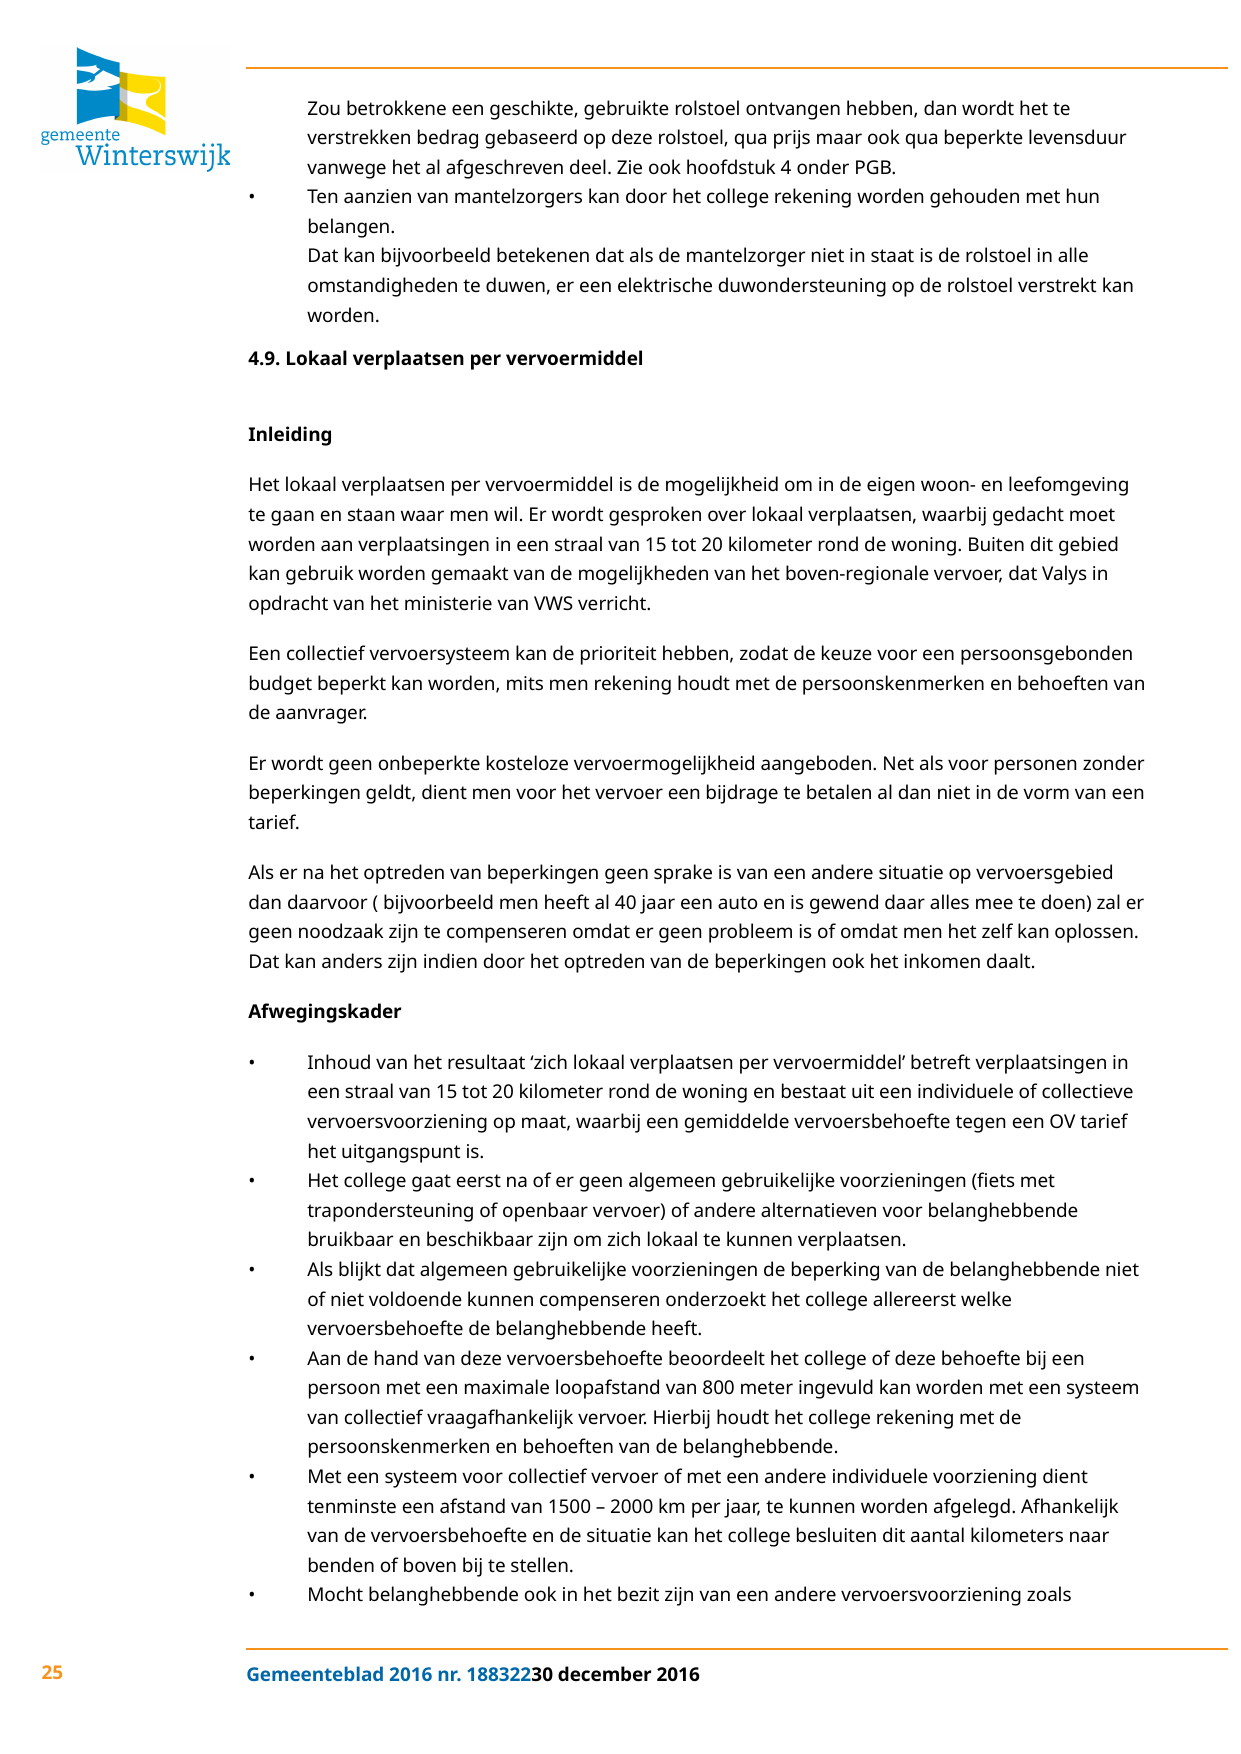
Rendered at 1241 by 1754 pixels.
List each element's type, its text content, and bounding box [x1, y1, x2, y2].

list Mocht belanghebbende ook in het bezit zijn van een andere vervoersvoorziening zoals [248, 1582, 1152, 1607]
picture [41, 47, 231, 172]
list Dat kan bijvoorbeeld betekenen dat als de mantelzorger niet in staat is de rolstoel in alle omstandigheden te duwen, er een elektrische duwondersteuning op de rolstoel verstrekt kan worden. [248, 243, 1152, 328]
text Een collectief vervoersysteem kan de prioriteit hebben, zodat de keuze voor een persoonsgebonden budget beperkt kan worden, mits men rekening houdt met de persoonskenmerken en behoeften van de aanvrager. [248, 640, 1152, 725]
text Als er na het optreden van beperkingen geen sprake is van een andere situatie op vervoersgebied dan daarvoor ( bijvoorbeeld men heeft al 40 jaar een auto en is gewend daar alles mee te doen) zal er geen noodzaak zijn te compenseren omdat er geen probleem is of omdat men het zelf kan oplossen. Dat kan anders zijn indien door het optreden van de beperkingen ook het inkomen daalt. [248, 859, 1152, 974]
list Zou betrokkene een geschikte, gebruikte rolstoel ontvangen hebben, dan wordt het te verstrekken bedrag gebaseerd op deze rolstoel, qua prijs maar ook qua beperkte levensduur vanwege het al afgeschreven deel. Zie ook hoofdstuk 4 onder PGB. [248, 95, 1152, 180]
list Het college gaat eerst na of er geen algemeen gebruikelijke voorzieningen (fiets met trapondersteuning of openbaar vervoer) of andere alternatieven voor belanghebbende bruikbaar en beschikbaar zijn om zich lokaal te kunnen verplaatsen. [248, 1167, 1152, 1252]
list Als blijkt dat algemeen gebruikelijke voorzieningen de beperking van de belanghebbende niet of niet voldoende kunnen compenseren onderzoekt het college allereerst welke vervoersbehoefte de belanghebbende heeft. [248, 1256, 1152, 1341]
text Het lokaal verplaatsen per vervoermiddel is de mogelijkheid om in de eigen woon- en leefomgeving te gaan en staan waar men wil. Er wordt gesproken over lokaal verplaatsen, waarbij gedacht moet worden aan verplaatsingen in een straal van 15 tot 20 kilometer rond de woning. Buiten dit gebied kan gebruik worden gemaakt van de mogelijkheden van het boven-regionale vervoer, dat Valys in opdracht van het ministerie van VWS verricht. [248, 472, 1152, 616]
list Met een systeem voor collectief vervoer of met een andere individuele voorziening dient tenminste een afstand van 1500 – 2000 km per jaar, te kunnen worden afgelegd. Afhankelijk van de vervoersbehoefte en de situatie kan het college besluiten dit aantal kilometers naar benden of boven bij te stellen. [248, 1463, 1152, 1578]
list Ten aanzien van mantelzorgers kan door het college rekening worden gehouden met hun belangen. [248, 183, 1152, 239]
text Inleiding [248, 421, 1152, 447]
list Aan de hand van deze vervoersbehoefte beoordeelt het college of deze behoefte bij een persoon met een maximale loopafstand van 800 meter ingevuld kan worden met een systeem van collectief vraagafhankelijk vervoer. Hierbij houdt het college rekening met de persoonskenmerken en behoeften van de belanghebbende. [248, 1345, 1152, 1459]
text Er wordt geen onbeperkte kosteloze vervoermogelijkheid aangeboden. Net als voor personen zonder beperkingen geldt, dient men voor het vervoer een bijdrage te betalen al dan niet in de vorm van een tarief. [248, 750, 1152, 835]
picture [225, 153, 231, 162]
text 4.9. Lokaal verplaatsen per vervoermiddel [248, 345, 1152, 371]
text Afwegingskader [248, 999, 1152, 1024]
list Inhoud van het resultaat ‘zich lokaal verplaatsen per vervoermiddel’ betreft verplaatsingen in een straal van 15 tot 20 kilometer rond de woning en bestaat uit een individuele of collectieve vervoersvoorziening op maat, waarbij een gemiddelde vervoersbehoefte tegen een OV tarief het uitgangspunt is. [248, 1049, 1152, 1163]
